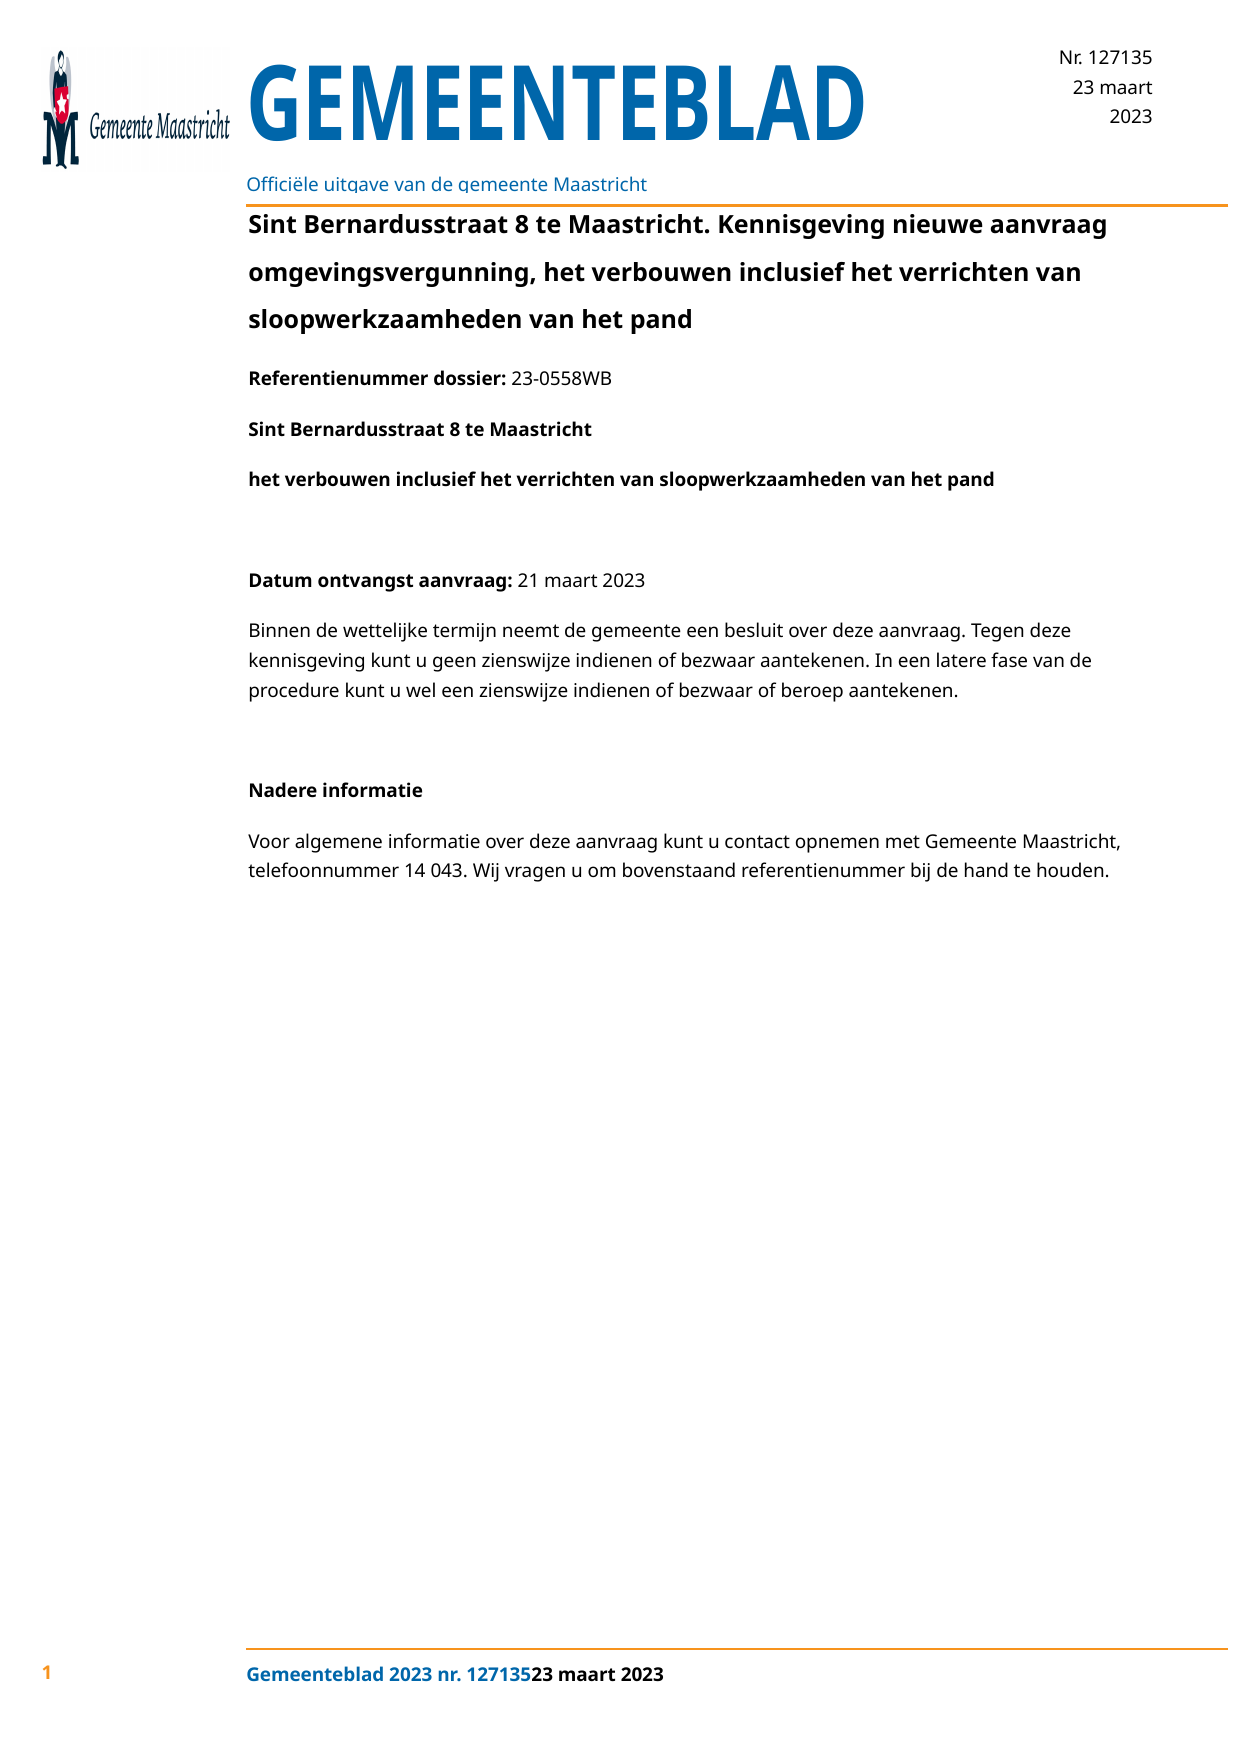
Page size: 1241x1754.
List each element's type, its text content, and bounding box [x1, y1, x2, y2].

text Sint Bernardusstraat 8 te Maastricht. Kennisgeving nieuwe aanvraag omgevingsvergunning, het verbouwen inclusief het verrichten van sloopwerkzaamheden van het pand [248, 207, 1152, 336]
text Voor algemene informatie over deze aanvraag kunt u contact opnemen met Gemeente Maastricht, telefoonnummer 14 043. Wij vragen u om bovenstaand referentienummer bij de hand te houden. [248, 828, 1152, 883]
text Referentienummer dossier: 23-0558WB [248, 366, 1152, 391]
text Binnen de wettelijke termijn neemt de gemeente een besluit over deze aanvraag. Tegen deze kennisgeving kunt u geen zienswijze indienen of bezwaar aantekenen. In een latere fase van de procedure kunt u wel een zienswijze indienen of bezwaar of beroep aantekenen. [248, 618, 1152, 702]
picture [41, 47, 231, 172]
text Nadere informatie [248, 778, 1152, 803]
text Sint Bernardusstraat 8 te Maastricht [248, 416, 1152, 442]
text Datum ontvangst aanvraag: 21 maart 2023 [248, 567, 1152, 593]
text het verbouwen inclusief het verrichten van sloopwerkzaamheden van het pand [248, 466, 1152, 492]
